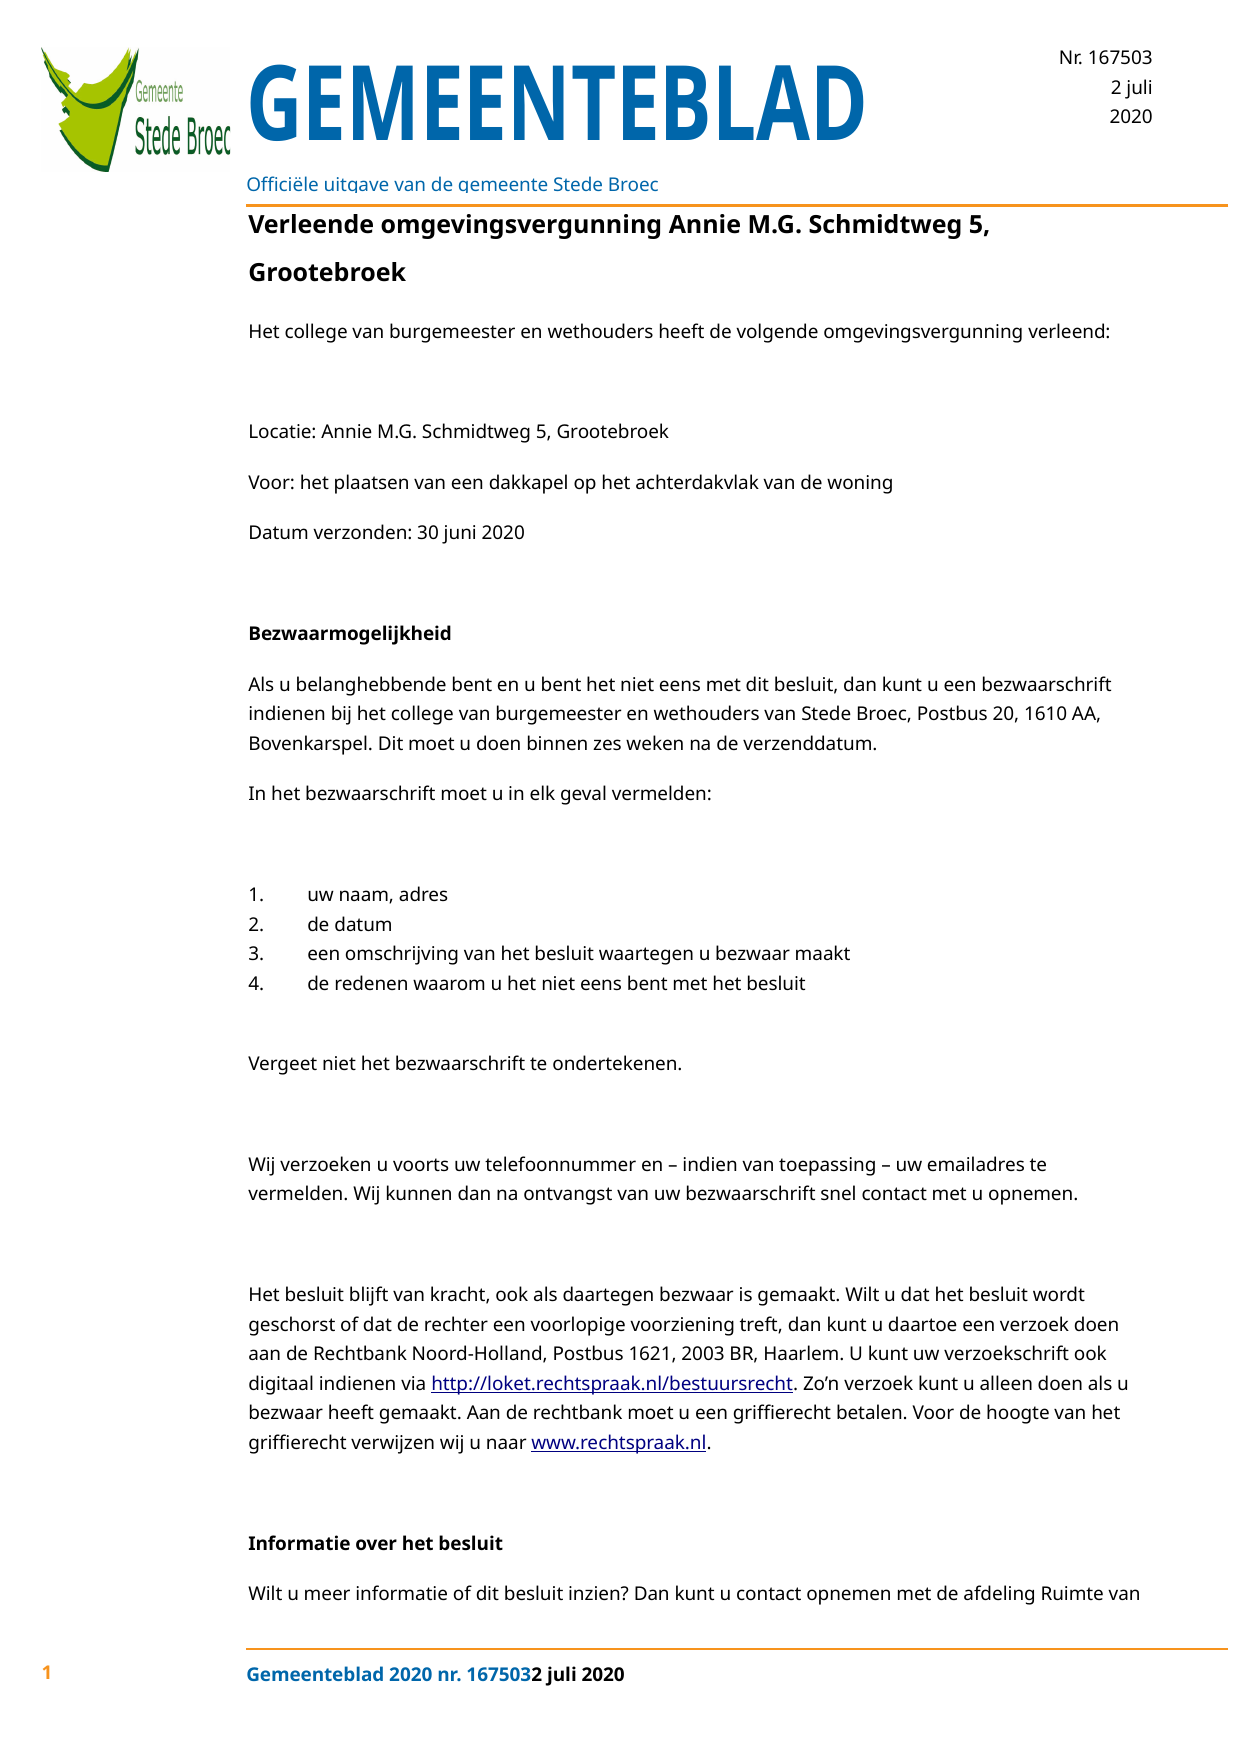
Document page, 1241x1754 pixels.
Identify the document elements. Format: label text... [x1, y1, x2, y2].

list uw naam, adres [248, 881, 1152, 907]
list de datum [248, 911, 1152, 937]
text Bezwaarmogelijkheid [248, 620, 1152, 646]
text In het bezwaarschrift moet u in elk geval vermelden: [248, 780, 1152, 806]
text Locatie: Annie M.G. Schmidtweg 5, Grootebroek [248, 419, 1152, 444]
text Voor: het plaatsen van een dakkapel op het achterdakvlak van de woning [248, 469, 1152, 495]
text Informatie over het besluit [248, 1530, 1152, 1556]
text Als u belanghebbende bent en u bent het niet eens met dit besluit, dan kunt u een bezwaarschrift indienen bij het college van burgemeester en wethouders van Stede Broec, Postbus 20, 1610 AA, Bovenkarspel. Dit moet u doen binnen zes weken na de verzenddatum. [248, 671, 1152, 756]
text Verleende omgevingsvergunning Annie M.G. Schmidtweg 5, Grootebroek [248, 207, 1152, 288]
text Het college van burgemeester en wethouders heeft de volgende omgevingsvergunning verleend: [248, 318, 1152, 344]
text Wij verzoeken u voorts uw telefoonnummer en – indien van toepassing – uw emailadres te vermelden. Wij kunnen dan na ontvangst van uw bezwaarschrift snel contact met u opnemen. [248, 1151, 1152, 1206]
text Wilt u meer informatie of dit besluit inzien? Dan kunt u contact opnemen met de afdeling Ruimte van [248, 1580, 1152, 1606]
list de redenen waarom u het niet eens bent met het besluit [248, 970, 1152, 996]
text Datum verzonden: 30 juni 2020 [248, 519, 1152, 545]
picture [41, 47, 231, 172]
text Het besluit blijft van kracht, ook als daartegen bezwaar is gemaakt. Wilt u dat het besluit wordt geschorst of dat de rechter een voorlopige voorziening treft, dan kunt u daartoe een verzoek doen aan de Rechtbank Noord-Holland, Postbus 1621, 2003 BR, Haarlem. U kunt uw verzoekschrift ook digitaal indienen via http://loket.rechtspraak.nl/bestuursrecht. Zo’n verzoek kunt u alleen doen als u bezwaar heeft gemaakt. Aan de rechtbank moet u een griffierecht betalen. Voor de hoogte van het griffierecht verwijzen wij u naar www.rechtspraak.nl. [248, 1281, 1152, 1455]
list een omschrijving van het besluit waartegen u bezwaar maakt [248, 940, 1152, 966]
text Vergeet niet het bezwaarschrift te ondertekenen. [248, 1050, 1152, 1076]
